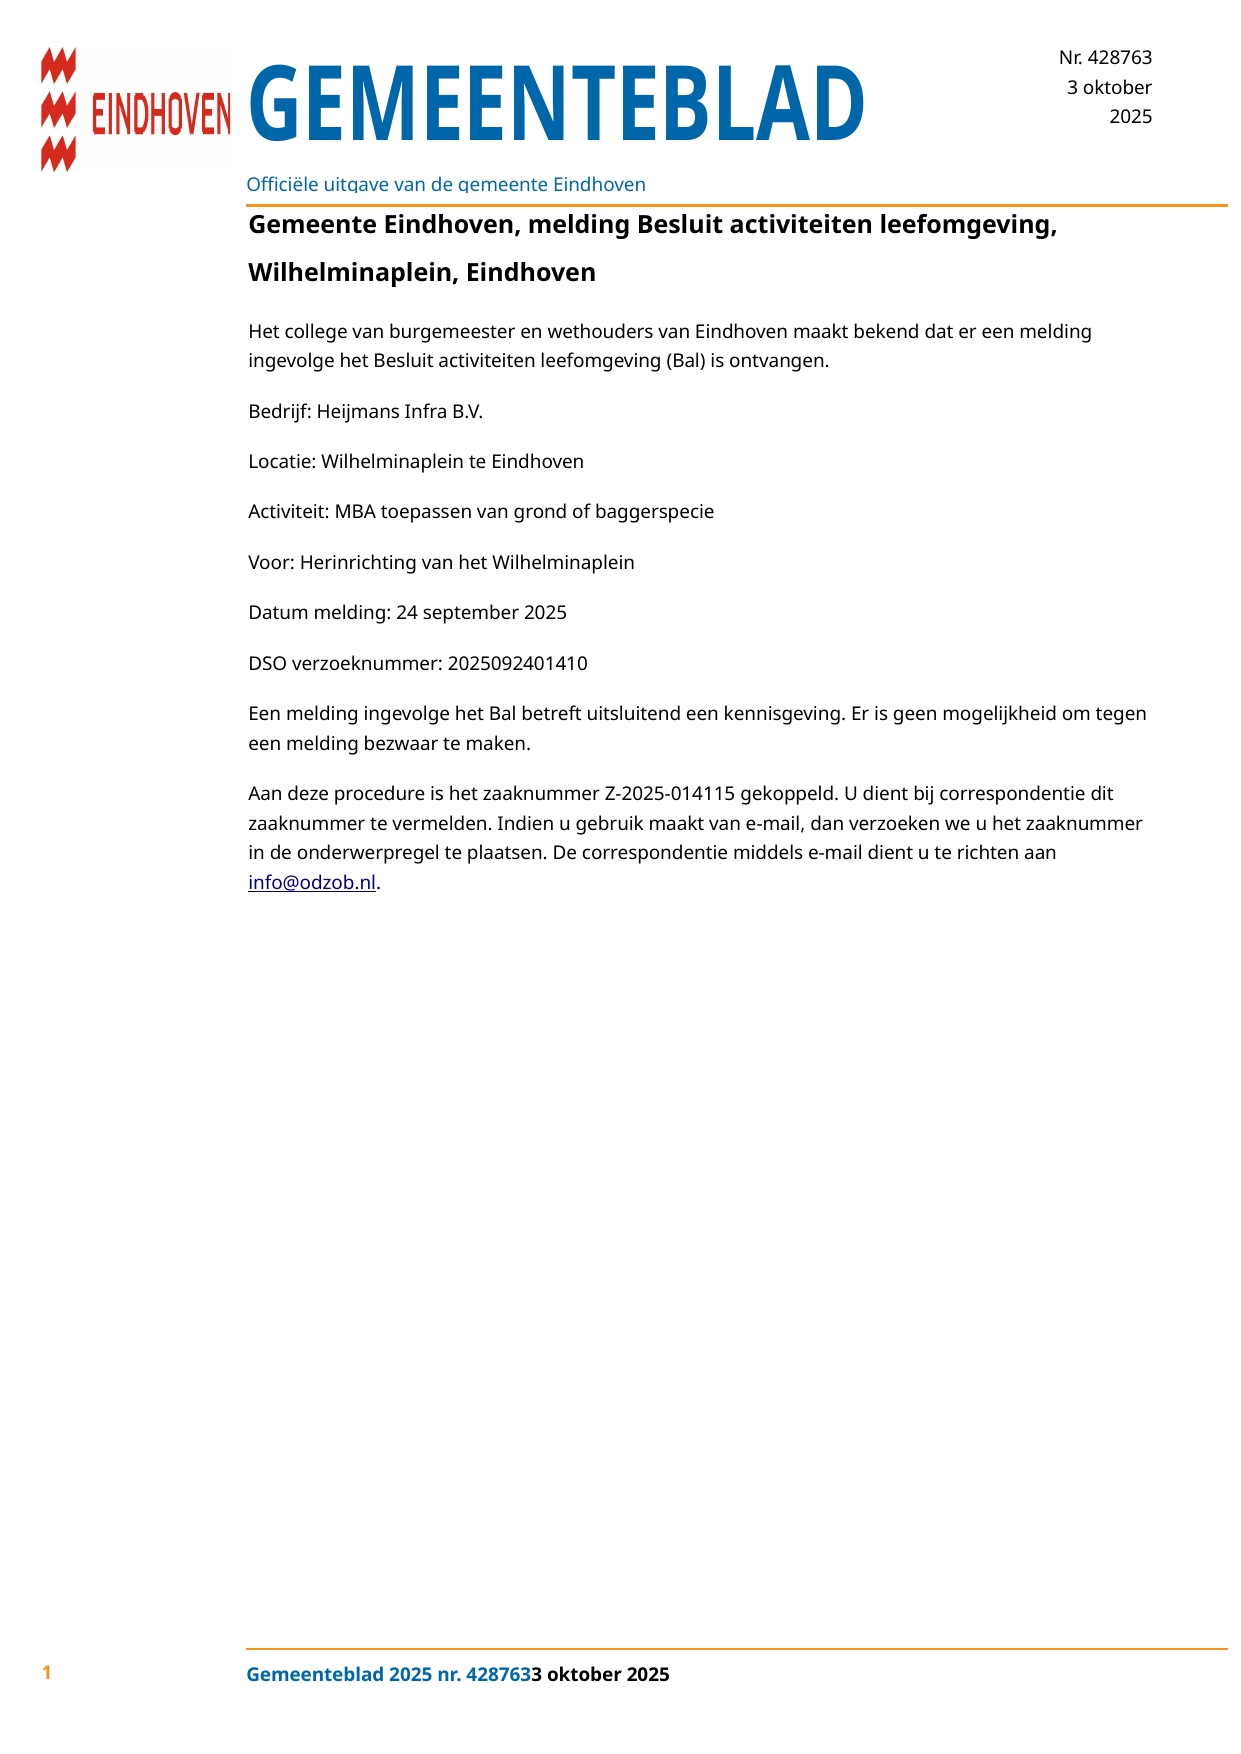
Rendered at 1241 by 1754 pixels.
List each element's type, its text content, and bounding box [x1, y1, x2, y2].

text Bedrijf: Heijmans Infra B.V. [248, 398, 1152, 424]
text Gemeente Eindhoven, melding Besluit activiteiten leefomgeving, Wilhelminaplein, Eindhoven [248, 207, 1152, 288]
picture [41, 47, 231, 172]
text Een melding ingevolge het Bal betreft uitsluitend een kennisgeving. Er is geen mogelijkheid om tegen een melding bezwaar te maken. [248, 700, 1152, 756]
text DSO verzoeknummer: 2025092401410 [248, 650, 1152, 676]
text Het college van burgemeester en wethouders van Eindhoven maakt bekend dat er een melding ingevolge het Besluit activiteiten leefomgeving (Bal) is ontvangen. [248, 318, 1152, 373]
text Voor: Herinrichting van het Wilhelminaplein [248, 549, 1152, 575]
text Datum melding: 24 september 2025 [248, 599, 1152, 625]
text Aan deze procedure is het zaaknummer Z-2025-014115 gekoppeld. U dient bij correspondentie dit zaaknummer te vermelden. Indien u gebruik maakt van e-mail, dan verzoeken we u het zaaknummer in de onderwerpregel te plaatsen. De correspondentie middels e-mail dient u te richten aan info@odzob.nl. [248, 780, 1152, 895]
text Activiteit: MBA toepassen van grond of baggerspecie [248, 499, 1152, 524]
text Locatie: Wilhelminaplein te Eindhoven [248, 448, 1152, 474]
